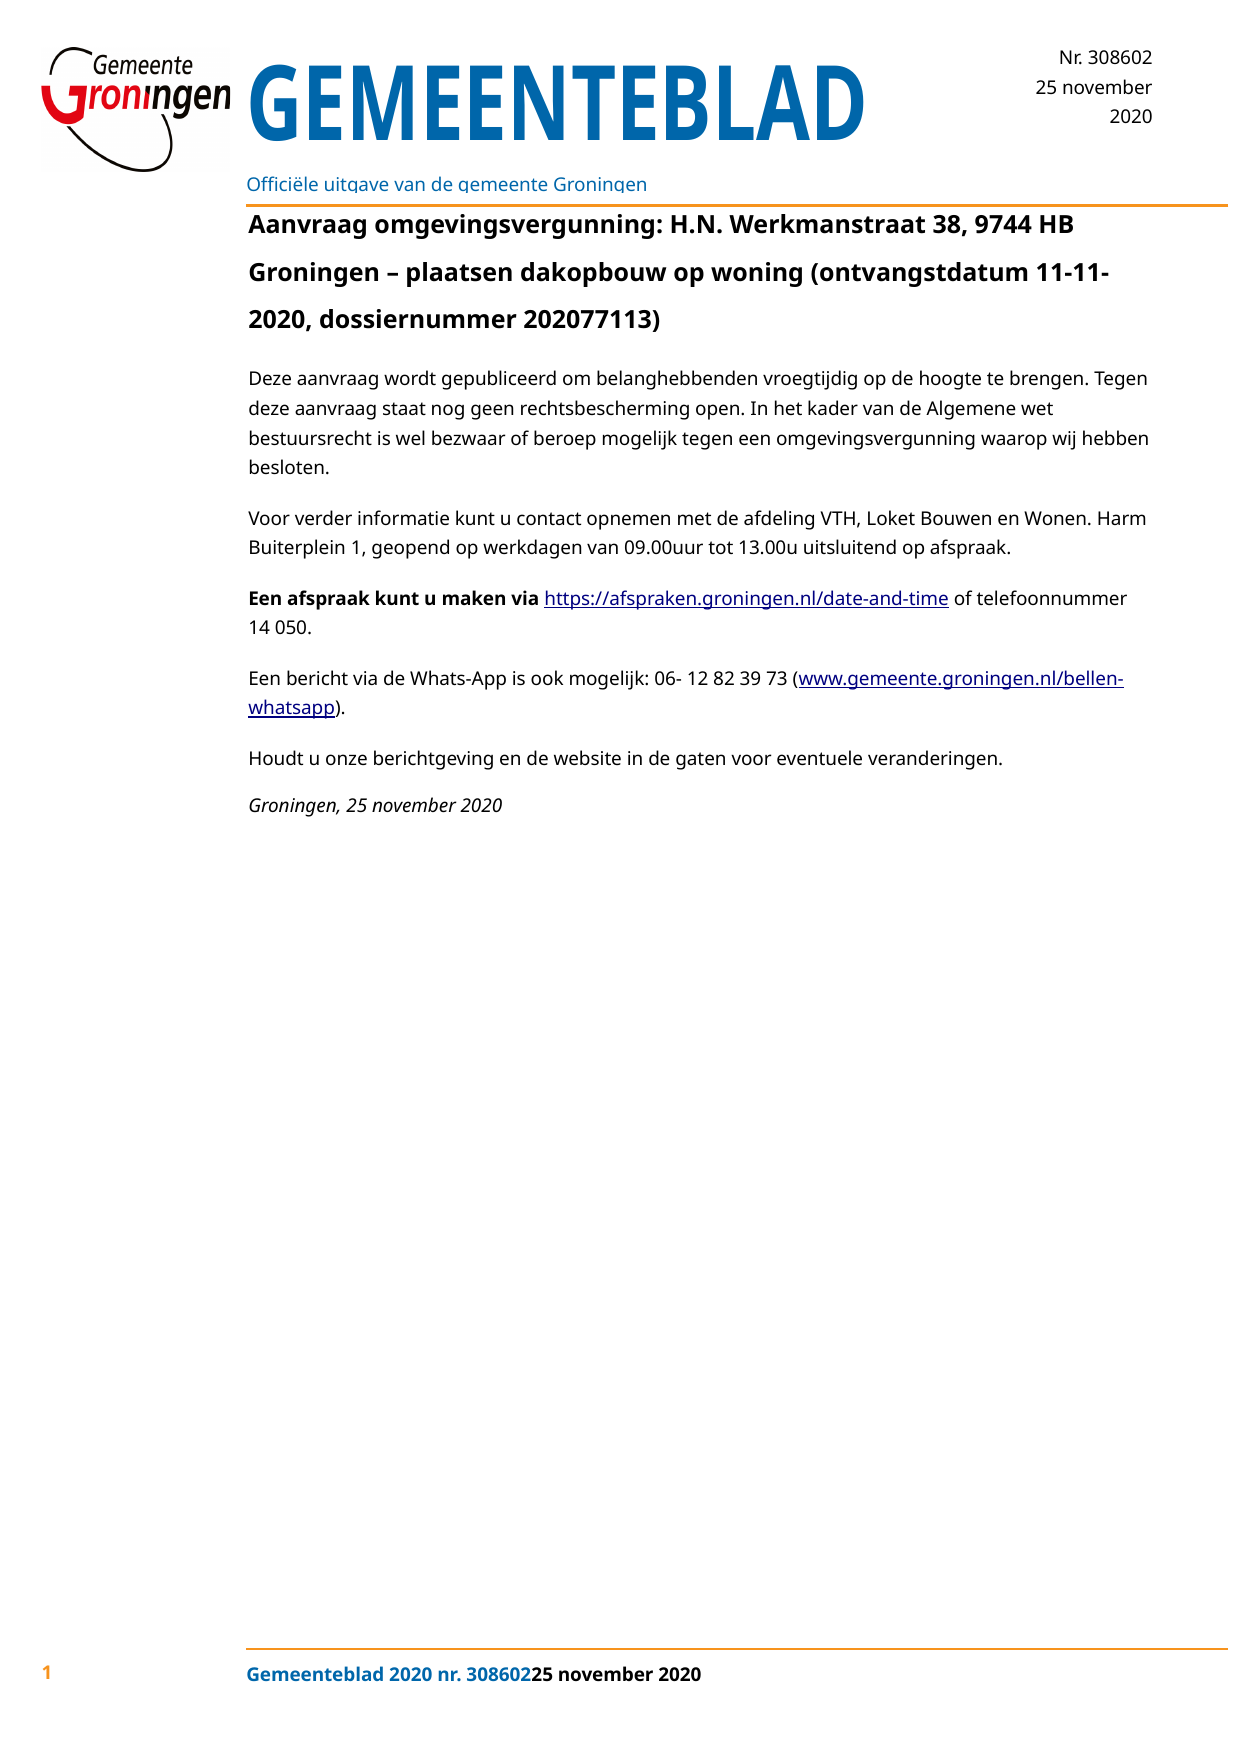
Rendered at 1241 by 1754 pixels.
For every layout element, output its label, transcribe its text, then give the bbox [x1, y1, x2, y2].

text Voor verder informatie kunt u contact opnemen met de afdeling VTH, Loket Bouwen en Wonen. Harm Buiterplein 1, geopend op werkdagen van 09.00uur tot 13.00u uitsluitend op afspraak. [248, 505, 1152, 560]
picture [41, 47, 231, 172]
text Een afspraak kunt u maken via https://afspraken.groningen.nl/date-and-time of telefoonnummer 14 050. [248, 585, 1152, 640]
text Groningen, 25 november 2020 [248, 792, 1152, 818]
text Aanvraag omgevingsvergunning: H.N. Werkmanstraat 38, 9744 HB Groningen – plaatsen dakopbouw op woning (ontvangstdatum 11-11-2020, dossiernummer 202077113) [248, 207, 1152, 336]
text Een bericht via de Whats-App is ook mogelijk: 06- 12 82 39 73 (www.gemeente.groningen.nl/bellen-whatsapp). [248, 665, 1152, 720]
text Deze aanvraag wordt gepubliceerd om belanghebbenden vroegtijdig op de hoogte te brengen. Tegen deze aanvraag staat nog geen rechtsbescherming open. In het kader van de Algemene wet bestuursrecht is wel bezwaar of beroep mogelijk tegen een omgevingsvergunning waarop wij hebben besloten. [248, 366, 1152, 480]
text Houdt u onze berichtgeving en de website in de gaten voor eventuele veranderingen. [248, 745, 1152, 770]
